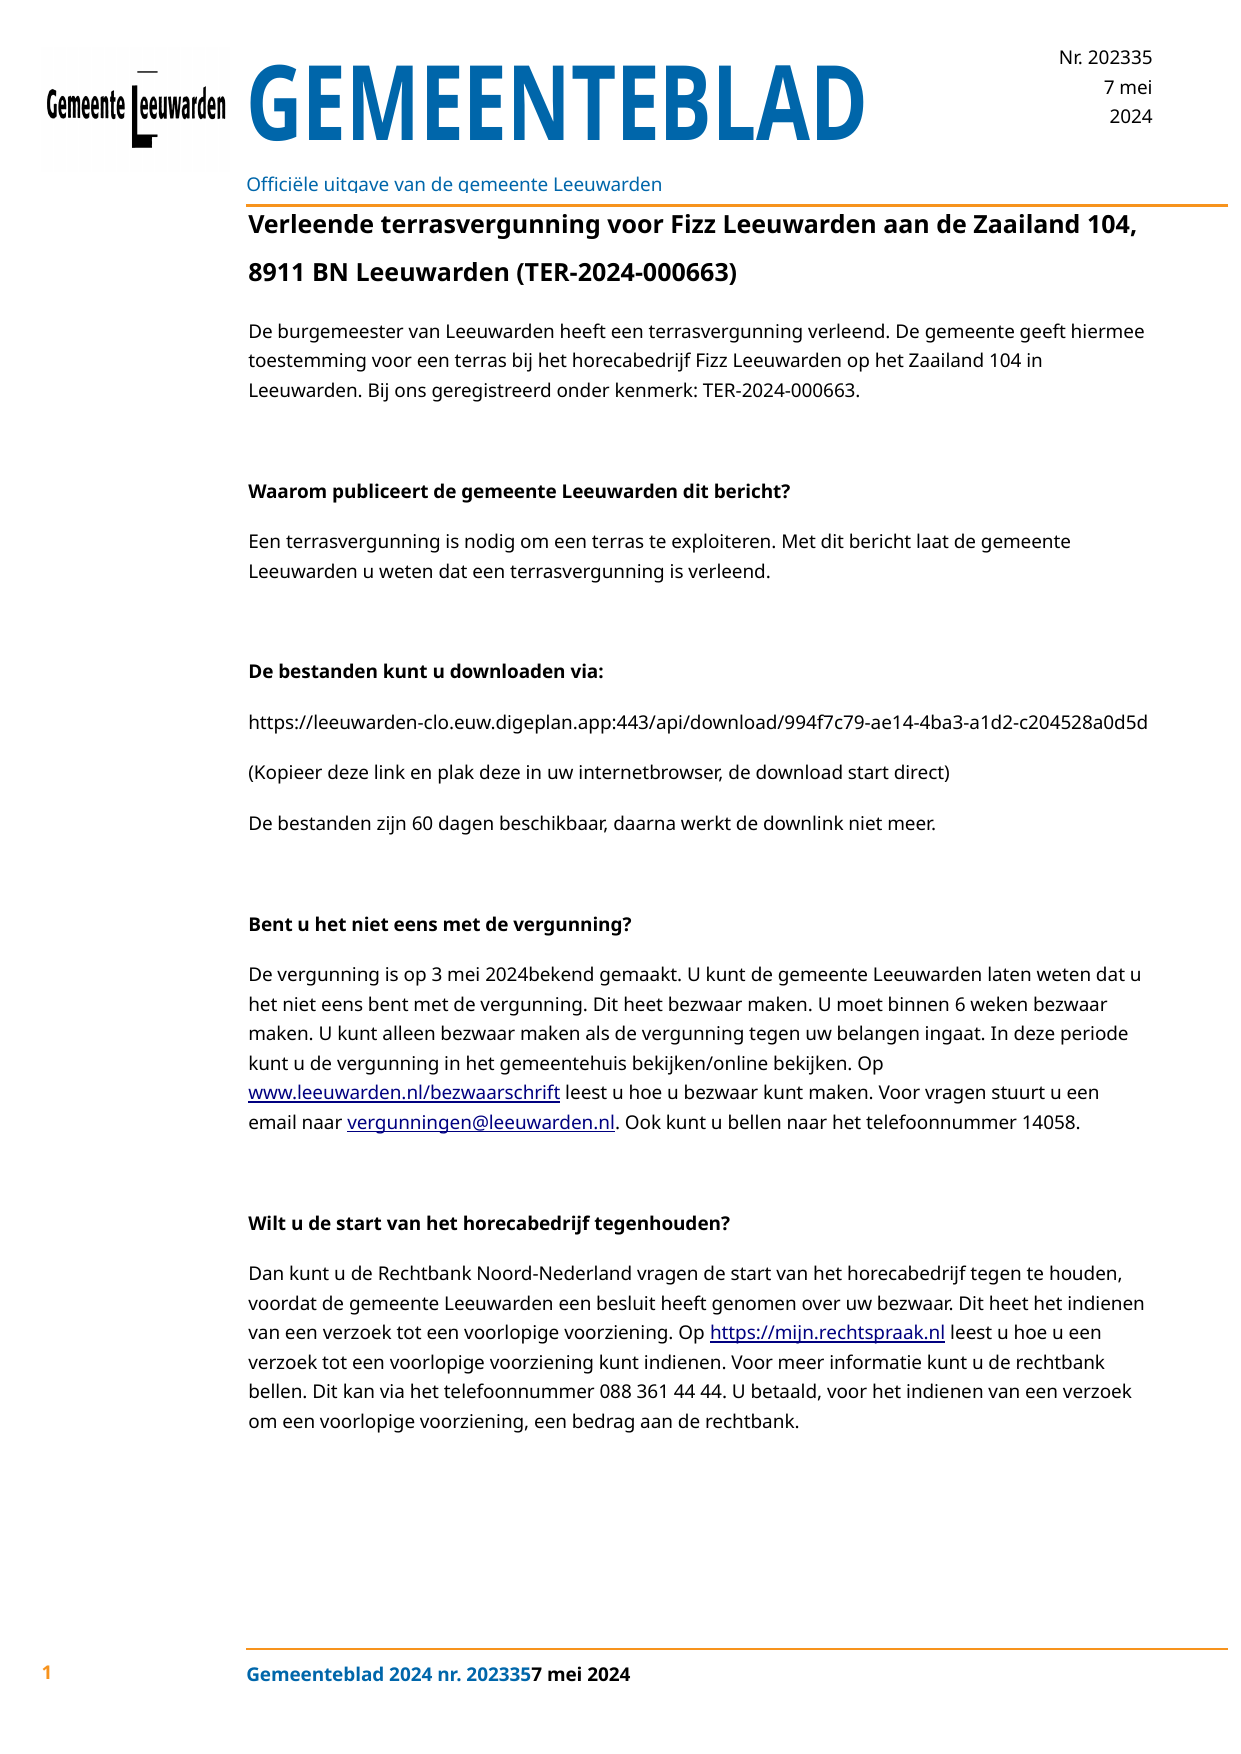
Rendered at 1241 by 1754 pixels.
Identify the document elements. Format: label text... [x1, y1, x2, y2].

text De bestanden zijn 60 dagen beschikbaar, daarna werkt de downlink niet meer. [248, 810, 1152, 836]
text De bestanden kunt u downloaden via: [248, 659, 1152, 684]
text (Kopieer deze link en plak deze in uw internetbrowser, de download start direct) [248, 759, 1152, 785]
text De burgemeester van Leeuwarden heeft een terrasvergunning verleend. De gemeente geeft hiermee toestemming voor een terras bij het horecabedrijf Fizz Leeuwarden op het Zaailand 104 in Leeuwarden. Bij ons geregistreerd onder kenmerk: TER-2024-000663. [248, 318, 1152, 403]
picture [41, 47, 231, 172]
text Een terrasvergunning is nodig om een terras te exploiteren. Met dit bericht laat de gemeente Leeuwarden u weten dat een terrasvergunning is verleend. [248, 528, 1152, 584]
text https://leeuwarden-clo.euw.digeplan.app:443/api/download/994f7c79-ae14-4ba3-a1d2-c204528a0d5d [248, 709, 1152, 735]
text Wilt u de start van het horecabedrijf tegenhouden? [248, 1210, 1152, 1236]
text Bent u het niet eens met de vergunning? [248, 911, 1152, 937]
text Verleende terrasvergunning voor Fizz Leeuwarden aan de Zaailand 104, 8911 BN Leeuwarden (TER-2024-000663) [248, 207, 1152, 288]
text De vergunning is op 3 mei 2024bekend gemaakt. U kunt de gemeente Leeuwarden laten weten dat u het niet eens bent met de vergunning. Dit heet bezwaar maken. U moet binnen 6 weken bezwaar maken. U kunt alleen bezwaar maken als de vergunning tegen uw belangen ingaat. In deze periode kunt u de vergunning in het gemeentehuis bekijken/online bekijken. Op www.leeuwarden.nl/bezwaarschrift leest u hoe u bezwaar kunt maken. Voor vragen stuurt u een email naar vergunningen@leeuwarden.nl. Ook kunt u bellen naar het telefoonnummer 14058. [248, 961, 1152, 1135]
text Dan kunt u de Rechtbank Noord-Nederland vragen de start van het horecabedrijf tegen te houden, voordat de gemeente Leeuwarden een besluit heeft genomen over uw bezwaar. Dit heet het indienen van een verzoek tot een voorlopige voorziening. Op https://mijn.rechtspraak.nl leest u hoe u een verzoek tot een voorlopige voorziening kunt indienen. Voor meer informatie kunt u de rechtbank bellen. Dit kan via het telefoonnummer 088 361 44 44. U betaald, voor het indienen van een verzoek om een voorlopige voorziening, een bedrag aan de rechtbank. [248, 1260, 1152, 1434]
text Waarom publiceert de gemeente Leeuwarden dit bericht? [248, 478, 1152, 504]
